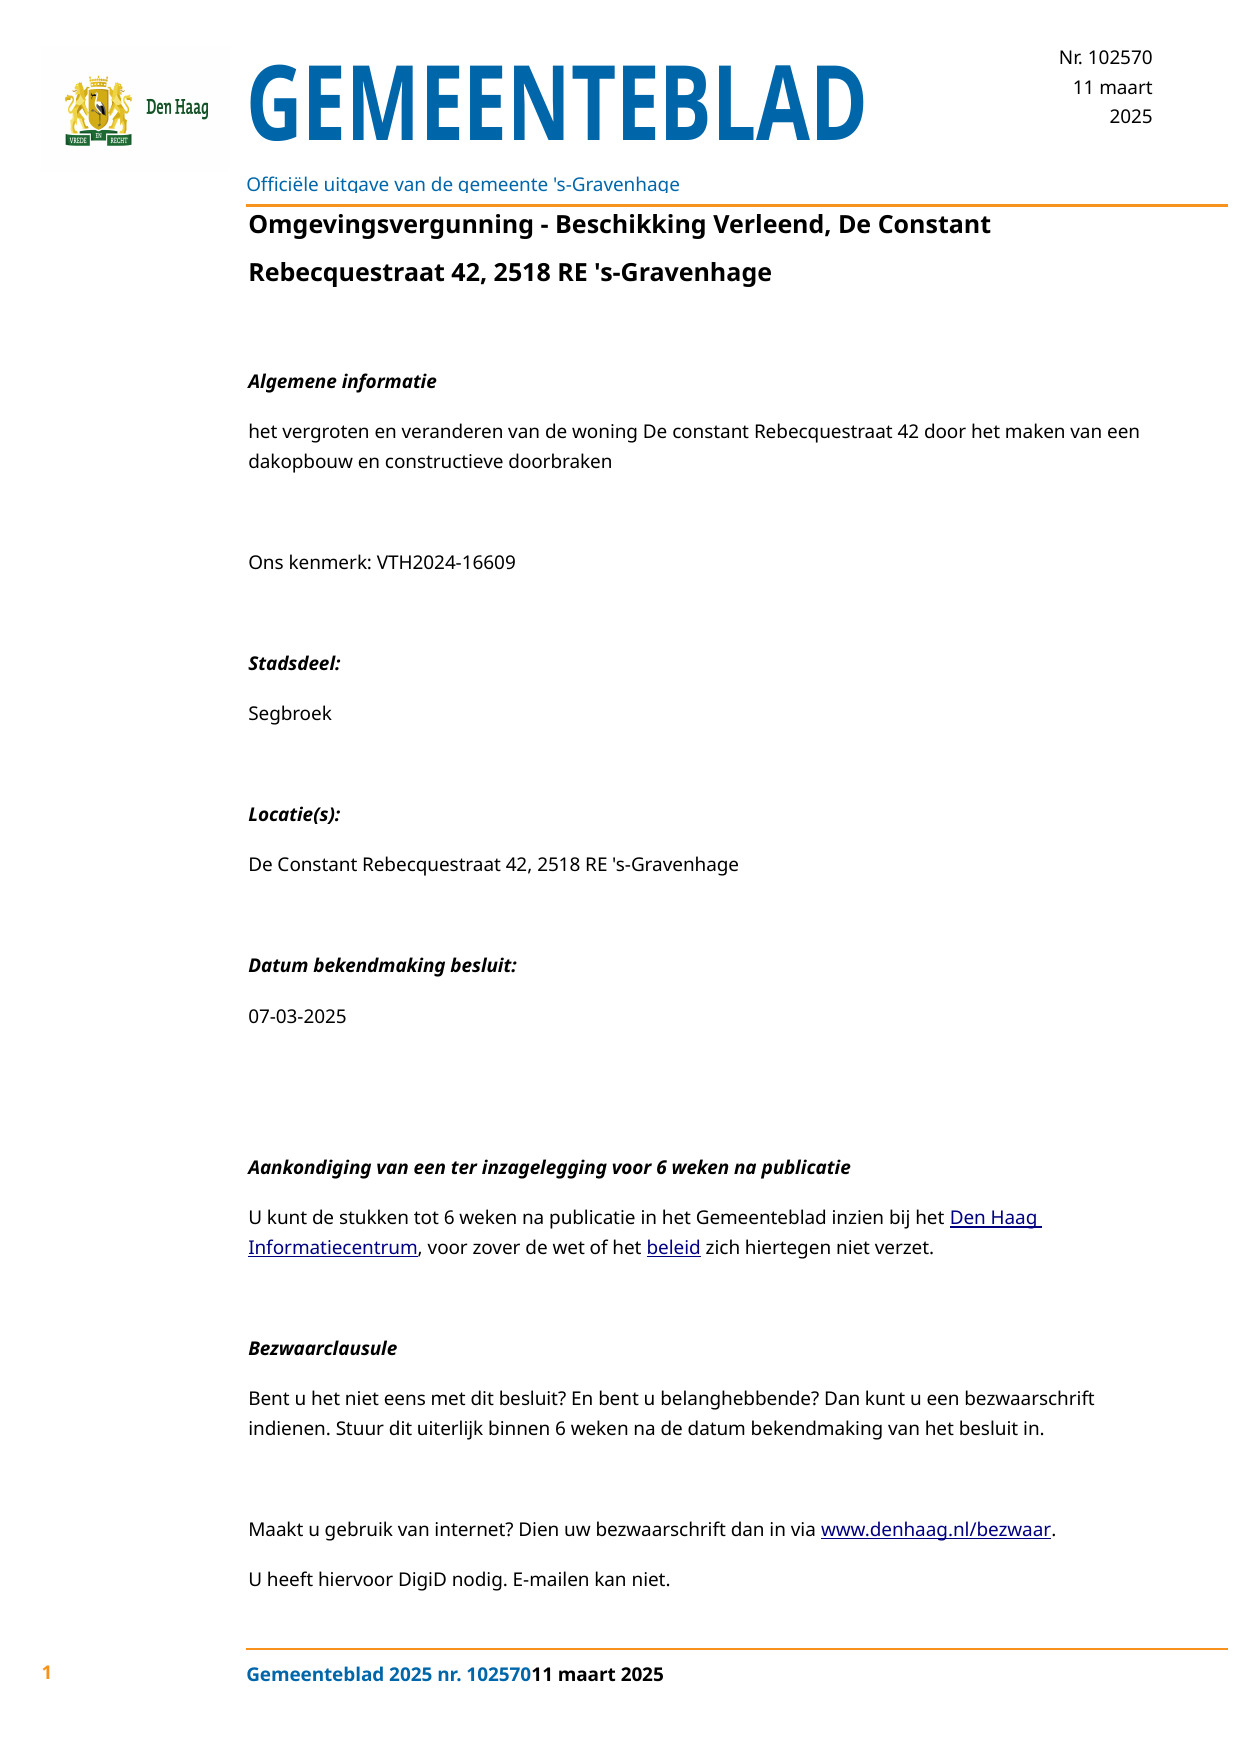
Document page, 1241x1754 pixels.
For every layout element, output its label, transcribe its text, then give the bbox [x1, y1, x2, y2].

text Aankondiging van een ter inzagelegging voor 6 weken na publicatie [248, 1154, 1152, 1180]
picture [41, 47, 231, 172]
text Ons kenmerk: VTH2024-16609 [248, 549, 1152, 575]
text Segbroek [248, 700, 1152, 726]
text Bezwaarclausule [248, 1335, 1152, 1361]
text De Constant Rebecquestraat 42, 2518 RE 's-Gravenhage [248, 852, 1152, 877]
text 07-03-2025 [248, 1003, 1152, 1029]
text Bent u het niet eens met dit besluit? En bent u belanghebbende? Dan kunt u een bezwaarschrift indienen. Stuur dit uiterlijk binnen 6 weken na de datum bekendmaking van het besluit in. [248, 1385, 1152, 1441]
text Stadsdeel: [248, 650, 1152, 676]
text Omgevingsvergunning - Beschikking Verleend, De Constant Rebecquestraat 42, 2518 RE 's-Gravenhage [248, 207, 1152, 288]
text Maakt u gebruik van internet? Dien uw bezwaarschrift dan in via www.denhaag.nl/bezwaar. [248, 1516, 1152, 1542]
text U kunt de stukken tot 6 weken na publicatie in het Gemeenteblad inzien bij het Den Haag Informatiecentrum, voor zover de wet of het beleid zich hiertegen niet verzet. [248, 1204, 1152, 1260]
text Algemene informatie [248, 368, 1152, 394]
text Datum bekendmaking besluit: [248, 952, 1152, 978]
text het vergroten en veranderen van de woning De constant Rebecquestraat 42 door het maken van een dakopbouw en constructieve doorbraken [248, 419, 1152, 474]
text U heeft hiervoor DigiD nodig. E-mailen kan niet. [248, 1566, 1152, 1592]
text Locatie(s): [248, 801, 1152, 827]
